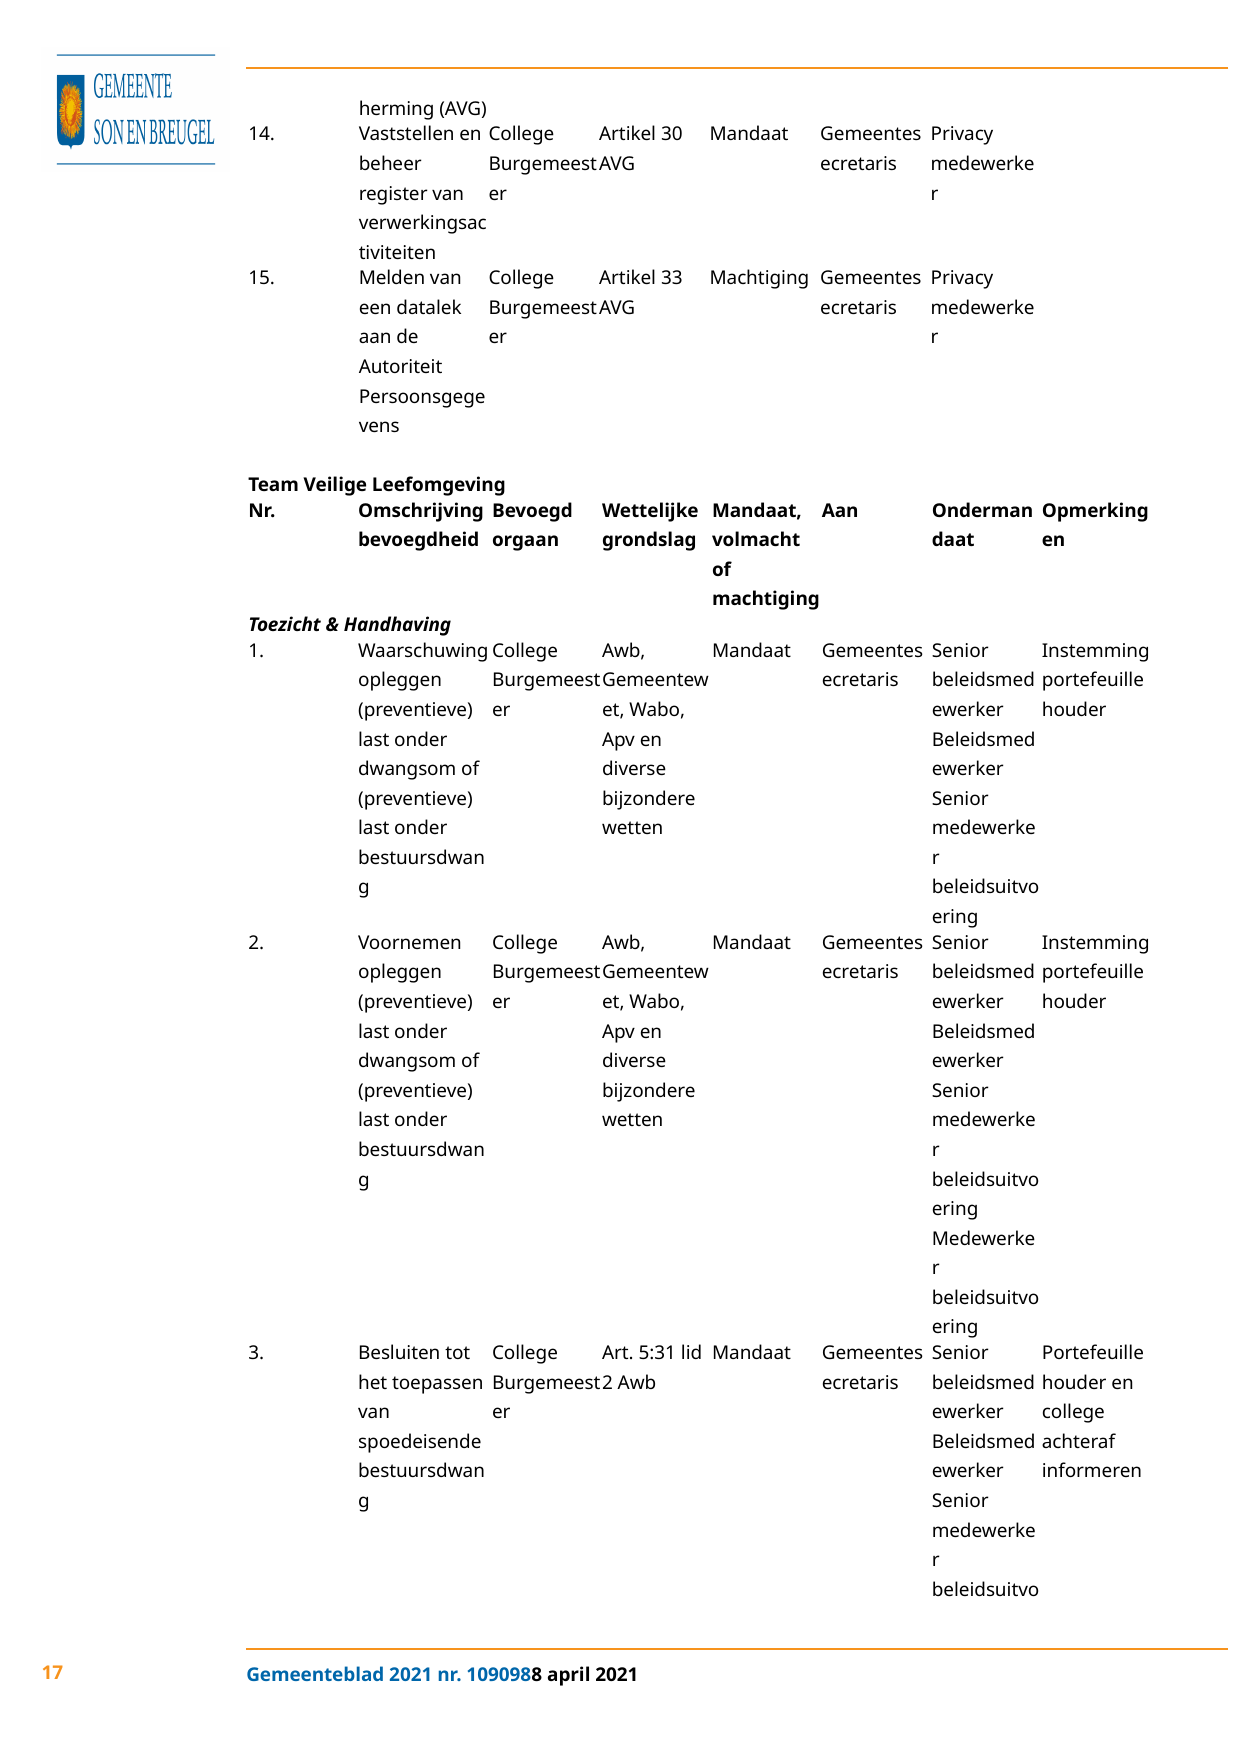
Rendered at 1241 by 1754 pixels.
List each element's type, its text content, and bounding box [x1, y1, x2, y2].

table_cell 1. [248, 637, 358, 929]
table_cell Gemeentesecretaris [822, 1339, 932, 1602]
table_cell Gemeentesecretaris [822, 929, 932, 1339]
table_cell Waarschuwing opleggen (preventieve) last onder dwangsom of (preventieve) last onder bestuursdwang [358, 637, 492, 929]
table_cell Toezicht & Handhaving [248, 611, 1152, 637]
table_cell Privacy medewerker [930, 265, 1041, 438]
table_cell Instemming portefeuillehouder [1042, 637, 1152, 929]
table_cell Omschrijving bevoegdheid [358, 497, 492, 611]
table_cell Bevoegd orgaan [492, 497, 602, 611]
table_cell College Burgemeester [492, 929, 602, 1339]
table_cell Gemeentesecretaris [820, 121, 930, 264]
table_cell Art. 5:31 lid 2 Awb [602, 1339, 712, 1602]
table_cell Mandaat [712, 929, 822, 1339]
table_cell Privacy medewerker [930, 121, 1041, 264]
table_cell herming (AVG) [359, 95, 488, 121]
table_cell Portefeuillehouder en college achteraf informeren [1042, 1339, 1152, 1602]
table_cell Mandaat, volmacht of machtiging [712, 497, 822, 611]
table_cell Gemeentesecretaris [820, 265, 930, 438]
table_cell Mandaat [709, 121, 820, 264]
table_cell Ondermandaat [932, 497, 1042, 611]
table_cell Machtiging [709, 265, 820, 438]
table_cell Awb, Gemeentewet, Wabo, Apv en diverse bijzondere wetten [602, 637, 712, 929]
table_cell [709, 95, 820, 121]
table_cell [820, 95, 930, 121]
table_cell College Burgemeester [492, 1339, 602, 1602]
table_cell Wettelijke grondslag [602, 497, 712, 611]
table_cell [248, 95, 358, 121]
table_cell [1041, 95, 1152, 121]
picture [41, 47, 231, 172]
table_cell Gemeentesecretaris [822, 637, 932, 929]
table_header Team Veilige Leefomgeving [248, 471, 1152, 497]
table_cell [1041, 121, 1152, 264]
table_cell 14. [248, 121, 358, 264]
table_cell 15. [248, 265, 358, 438]
table_cell 2. [248, 929, 358, 1339]
table_cell [930, 95, 1041, 121]
table_cell [599, 95, 709, 121]
table_cell College Burgemeester [488, 121, 599, 264]
table_cell Mandaat [712, 637, 822, 929]
table_cell College Burgemeester [488, 265, 599, 438]
table_cell Aan [822, 497, 932, 611]
table_cell Melden van een datalek aan de Autoriteit Persoonsgegevens [359, 265, 488, 438]
table_cell Artikel 33 AVG [599, 265, 709, 438]
table_cell Voornemen opleggen (preventieve) last onder dwangsom of (preventieve) last onder bestuursdwang [358, 929, 492, 1339]
table_cell Artikel 30 AVG [599, 121, 709, 264]
table_cell College Burgemeester [492, 637, 602, 929]
table_cell Vaststellen en beheer register van verwerkingsactiviteiten [359, 121, 488, 264]
table_cell Instemming portefeuillehouder [1042, 929, 1152, 1339]
table_cell Senior beleidsmedewerker Beleidsmedewerker Senior medewerker beleidsuitvoering Medewerker beleidsuitvoering [932, 929, 1042, 1339]
table_cell Opmerkingen [1042, 497, 1152, 611]
table_cell 3. [248, 1339, 358, 1602]
table_cell Senior beleidsmedewerker Beleidsmedewerker Senior medewerker beleidsuitvoering [932, 637, 1042, 929]
table_cell Besluiten tot het toepassen van spoedeisende bestuursdwang [358, 1339, 492, 1602]
table_cell Awb, Gemeentewet, Wabo, Apv en diverse bijzondere wetten [602, 929, 712, 1339]
table_cell [1041, 265, 1152, 438]
table_cell Senior beleidsmedewerker Beleidsmedewerker Senior medewerker beleidsuitvo [932, 1339, 1042, 1602]
table_cell [488, 95, 599, 121]
table_cell Nr. [248, 497, 358, 611]
table_cell Mandaat [712, 1339, 822, 1602]
